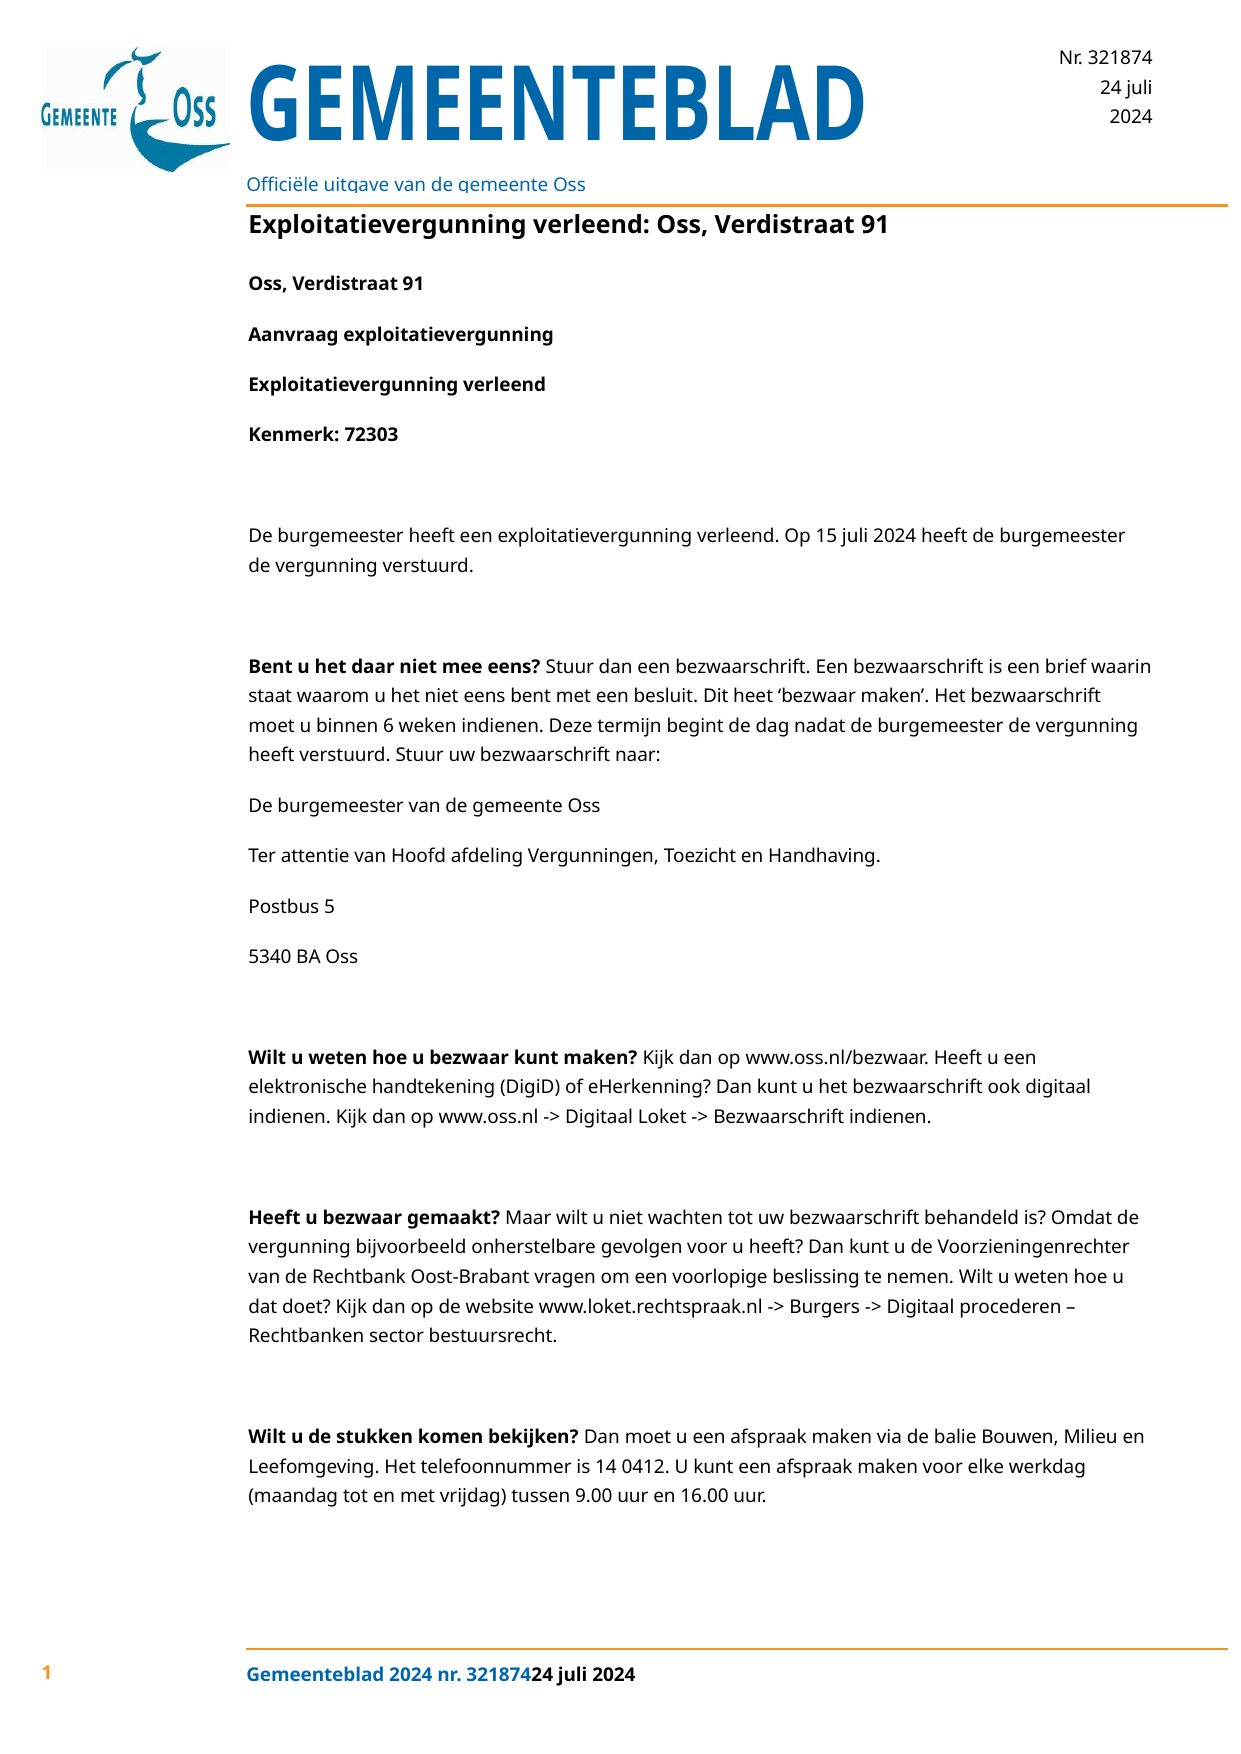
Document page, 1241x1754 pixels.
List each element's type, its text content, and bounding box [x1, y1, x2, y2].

text 5340 BA Oss [248, 943, 1152, 969]
picture [41, 47, 231, 172]
text De burgemeester heeft een exploitatievergunning verleend. Op 15 juli 2024 heeft de burgemeester de vergunning verstuurd. [248, 522, 1152, 578]
text Wilt u weten hoe u bezwaar kunt maken? Kijk dan op www.oss.nl/bezwaar. Heeft u een elektronische handtekening (DigiD) of eHerkenning? Dan kunt u het bezwaarschrift ook digitaal indienen. Kijk dan op www.oss.nl -> Digitaal Loket -> Bezwaarschrift indienen. [248, 1044, 1152, 1129]
text Kenmerk: 72303 [248, 422, 1152, 447]
text Postbus 5 [248, 893, 1152, 918]
text Bent u het daar niet mee eens? Stuur dan een bezwaarschrift. Een bezwaarschrift is een brief waarin staat waarom u het niet eens bent met een besluit. Dit heet ‘bezwaar maken’. Het bezwaarschrift moet u binnen 6 weken indienen. Deze termijn begint de dag nadat de burgemeester de vergunning heeft verstuurd. Stuur uw bezwaarschrift naar: [248, 653, 1152, 767]
text Heeft u bezwaar gemaakt? Maar wilt u niet wachten tot uw bezwaarschrift behandeld is? Omdat de vergunning bijvoorbeeld onherstelbare gevolgen voor u heeft? Dan kunt u de Voorzieningenrechter van de Rechtbank Oost-Brabant vragen om een voorlopige beslissing te nemen. Wilt u weten hoe u dat doet? Kijk dan op de website www.loket.rechtspraak.nl -> Burgers -> Digitaal procederen – Rechtbanken sector bestuursrecht. [248, 1204, 1152, 1348]
text Ter attentie van Hoofd afdeling Vergunningen, Toezicht en Handhaving. [248, 842, 1152, 868]
text Exploitatievergunning verleend: Oss, Verdistraat 91 [248, 207, 1152, 241]
text Wilt u de stukken komen bekijken? Dan moet u een afspraak maken via de balie Bouwen, Milieu en Leefomgeving. Het telefoonnummer is 14 0412. U kunt een afspraak maken voor elke werkdag (maandag tot en met vrijdag) tussen 9.00 uur en 16.00 uur. [248, 1423, 1152, 1508]
text Oss, Verdistraat 91 [248, 270, 1152, 296]
text De burgemeester van de gemeente Oss [248, 792, 1152, 818]
text Aanvraag exploitatievergunning [248, 321, 1152, 346]
text Exploitatievergunning verleend [248, 371, 1152, 397]
